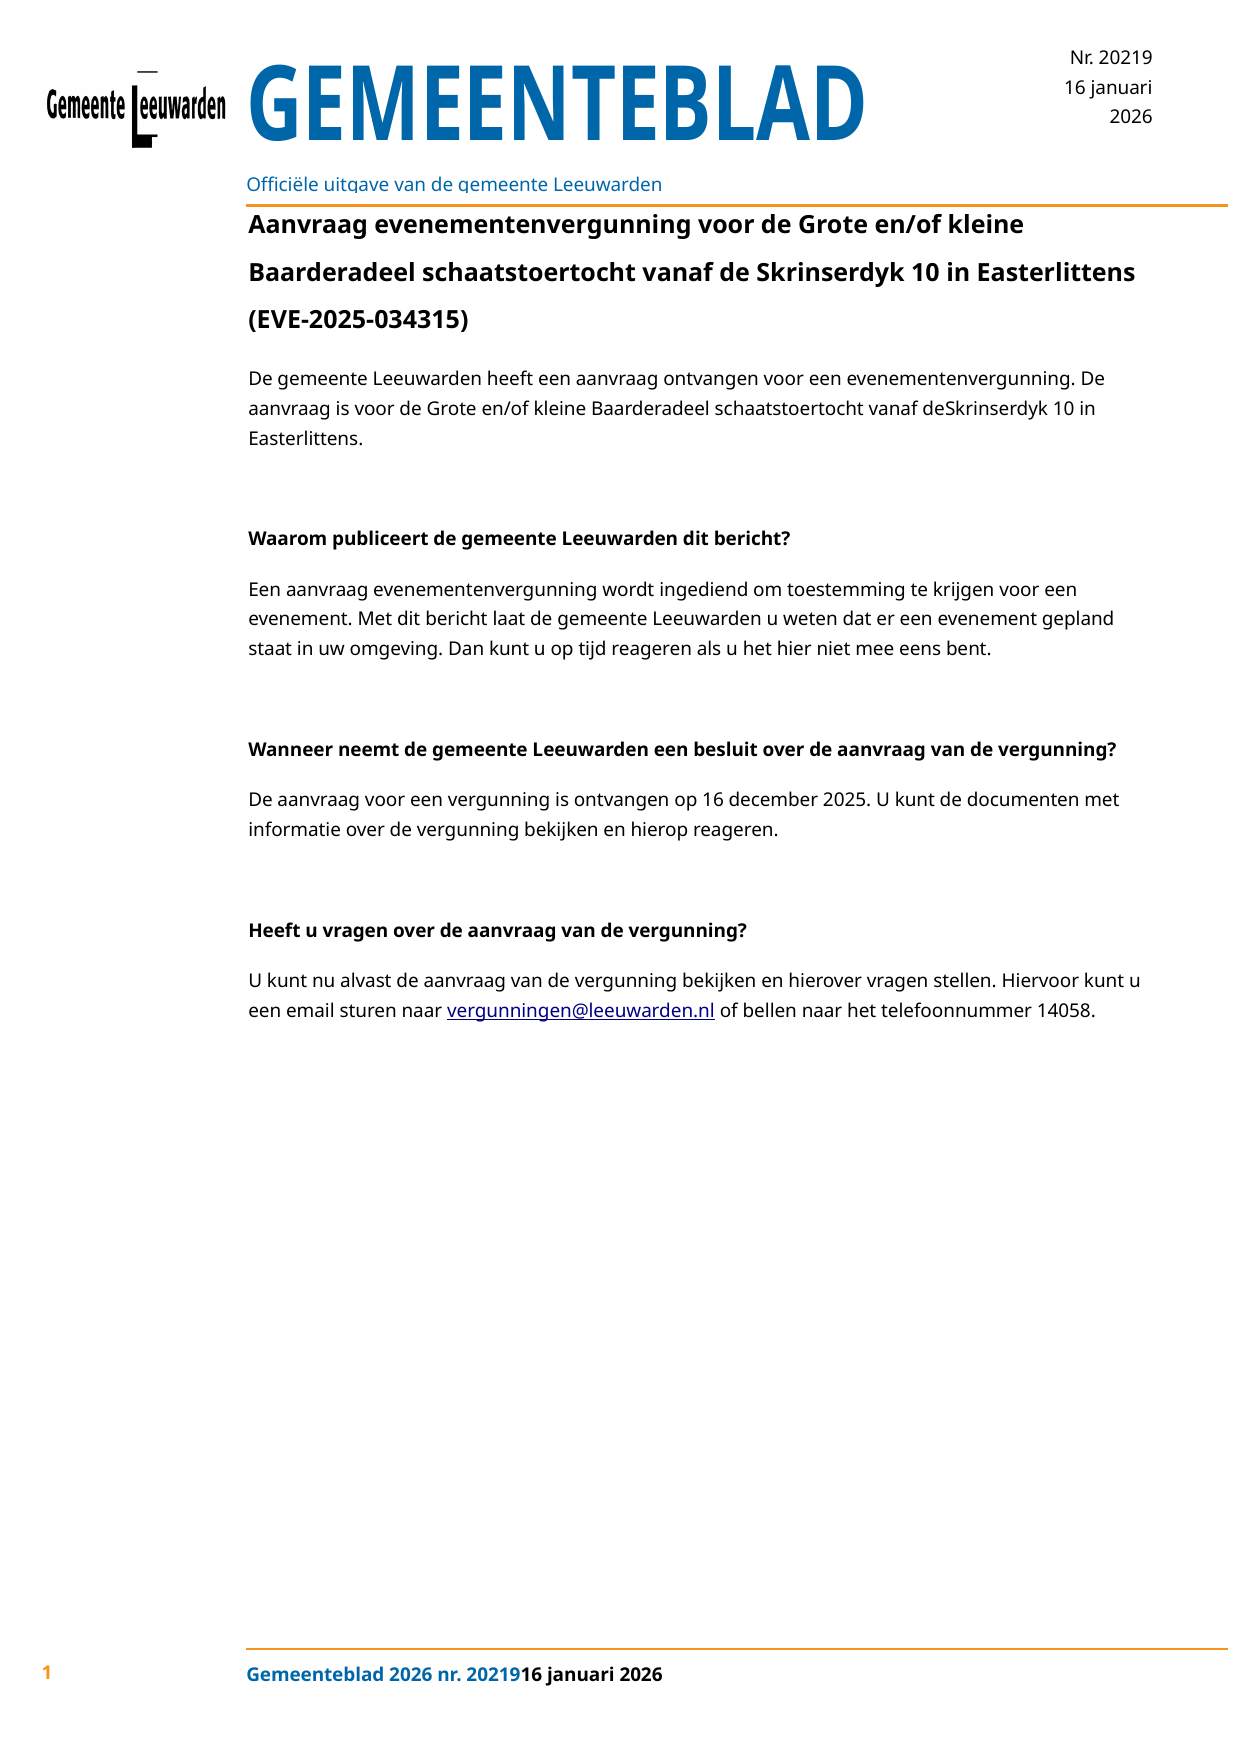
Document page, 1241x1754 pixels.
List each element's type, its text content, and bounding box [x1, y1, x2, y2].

picture [41, 47, 231, 172]
text Een aanvraag evenementenvergunning wordt ingediend om toestemming te krijgen voor een evenement. Met dit bericht laat de gemeente Leeuwarden u weten dat er een evenement gepland staat in uw omgeving. Dan kunt u op tijd reageren als u het hier niet mee eens bent. [248, 576, 1152, 661]
text Waarom publiceert de gemeente Leeuwarden dit bericht? [248, 526, 1152, 551]
text U kunt nu alvast de aanvraag van de vergunning bekijken en hierover vragen stellen. Hiervoor kunt u een email sturen naar vergunningen@leeuwarden.nl of bellen naar het telefoonnummer 14058. [248, 967, 1152, 1022]
text Aanvraag evenementenvergunning voor de Grote en/of kleine Baarderadeel schaatstoertocht vanaf de Skrinserdyk 10 in Easterlittens (EVE-2025-034315) [248, 207, 1152, 336]
text De aanvraag voor een vergunning is ontvangen op 16 december 2025. U kunt de documenten met informatie over de vergunning bekijken en hierop reageren. [248, 786, 1152, 842]
text De gemeente Leeuwarden heeft een aanvraag ontvangen voor een evenementenvergunning. De aanvraag is voor de Grote en/of kleine Baarderadeel schaatstoertocht vanaf deSkrinserdyk 10 in Easterlittens. [248, 366, 1152, 450]
text Heeft u vragen over de aanvraag van de vergunning? [248, 917, 1152, 942]
text Wanneer neemt de gemeente Leeuwarden een besluit over de aanvraag van de vergunning? [248, 736, 1152, 762]
